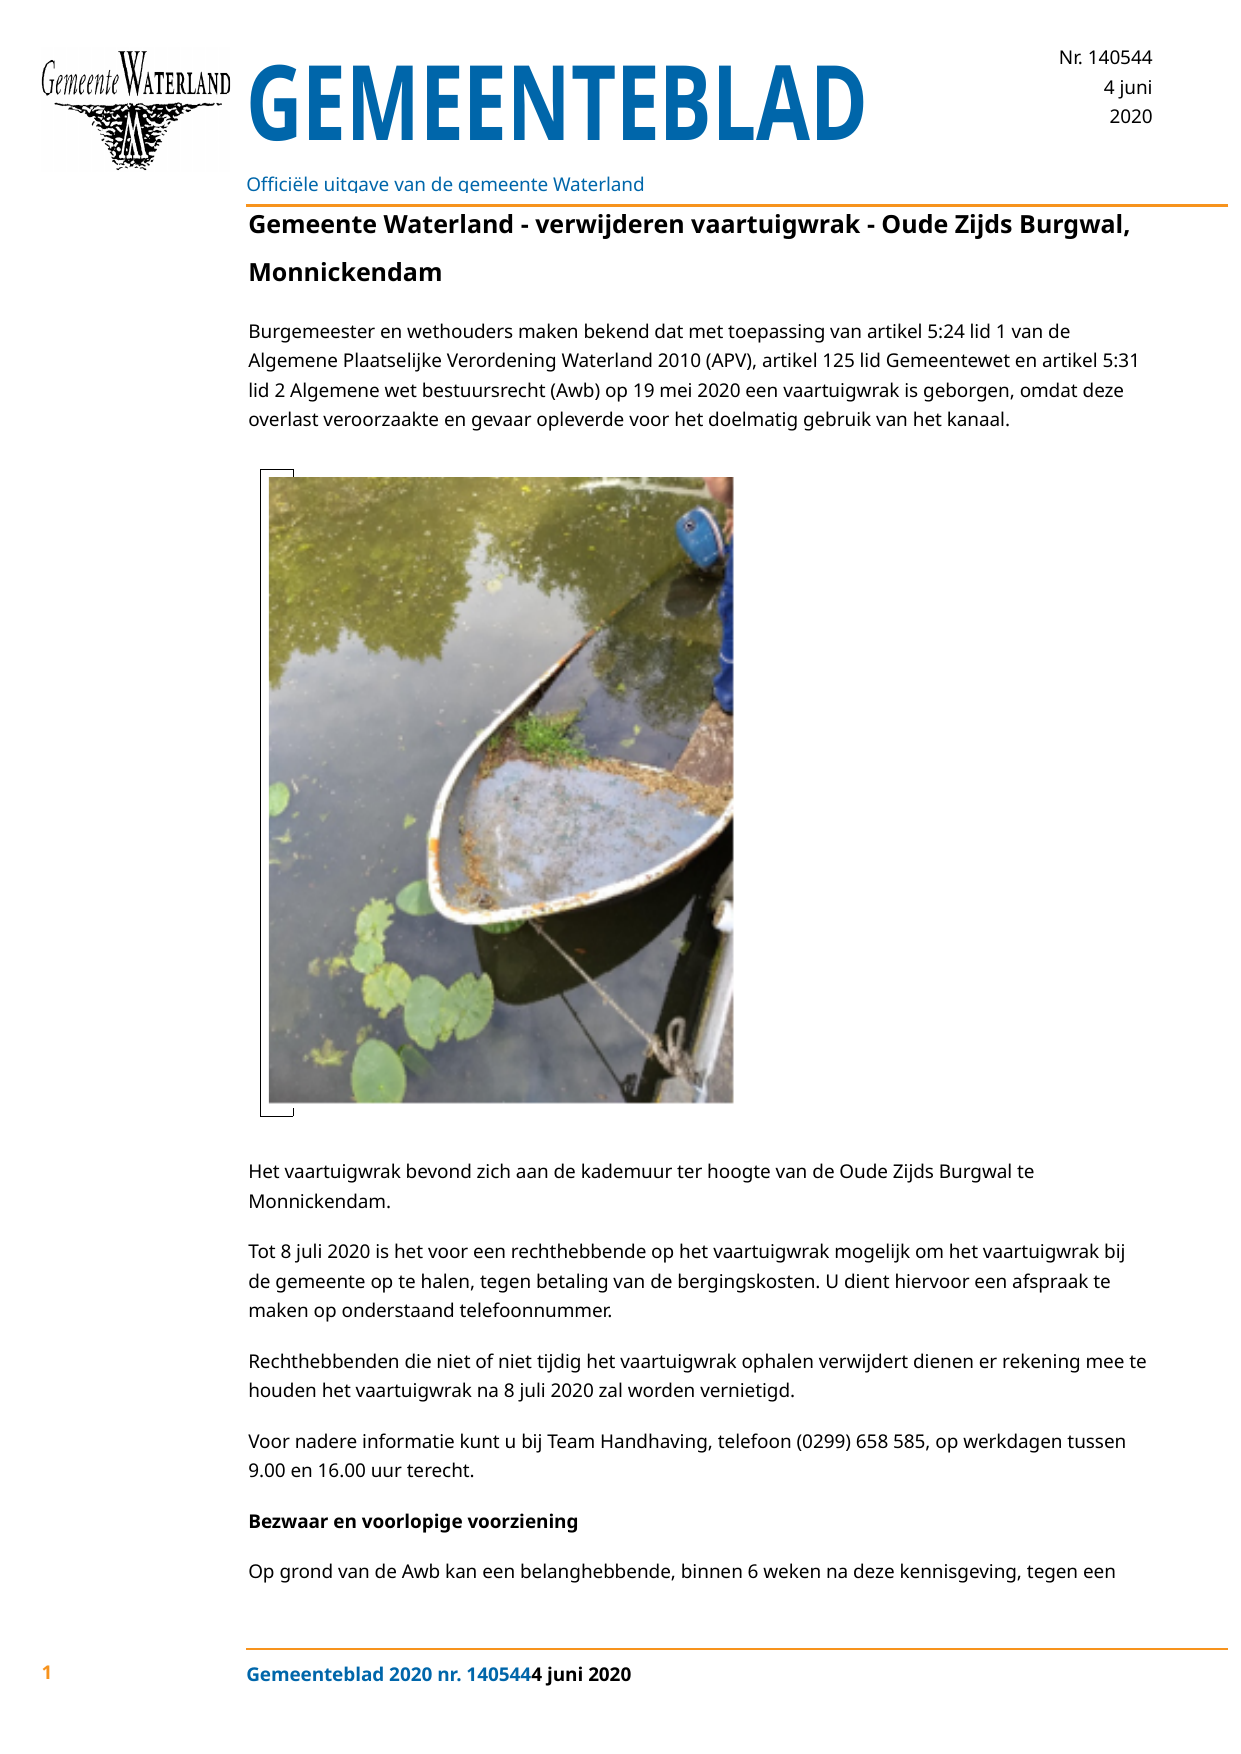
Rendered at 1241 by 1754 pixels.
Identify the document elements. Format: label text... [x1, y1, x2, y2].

text Voor nadere informatie kunt u bij Team Handhaving, telefoon (0299) 658 585, op werkdagen tussen 9.00 en 16.00 uur terecht. [248, 1428, 1152, 1483]
text Rechthebbenden die niet of niet tijdig het vaartuigwrak ophalen verwijdert dienen er rekening mee te houden het vaartuigwrak na 8 juli 2020 zal worden vernietigd. [248, 1348, 1152, 1403]
text Gemeente Waterland - verwijderen vaartuigwrak - Oude Zijds Burgwal, Monnickendam [248, 207, 1152, 288]
text Burgemeester en wethouders maken bekend dat met toepassing van artikel 5:24 lid 1 van de Algemene Plaatselijke Verordening Waterland 2010 (APV), artikel 125 lid Gemeentewet en artikel 5:31 lid 2 Algemene wet bestuursrecht (Awb) op 19 mei 2020 een vaartuigwrak is geborgen, omdat deze overlast veroorzaakte en gevaar opleverde voor het doelmatig gebruik van het kanaal. [248, 318, 1152, 432]
text Tot 8 juli 2020 is het voor een rechthebbende op het vaartuigwrak mogelijk om het vaartuigwrak bij de gemeente op te halen, tegen betaling van de bergingskosten. U dient hiervoor een afspraak te maken op onderstaand telefoonnummer. [248, 1238, 1152, 1323]
text Bezwaar en voorlopige voorziening [248, 1508, 1152, 1534]
picture [41, 47, 231, 172]
text Op grond van de Awb kan een belanghebbende, binnen 6 weken na deze kennisgeving, tegen een [248, 1558, 1152, 1584]
picture [268, 477, 736, 1108]
text Het vaartuigwrak bevond zich aan de kademuur ter hoogte van de Oude Zijds Burgwal te Monnickendam. [248, 1158, 1152, 1214]
